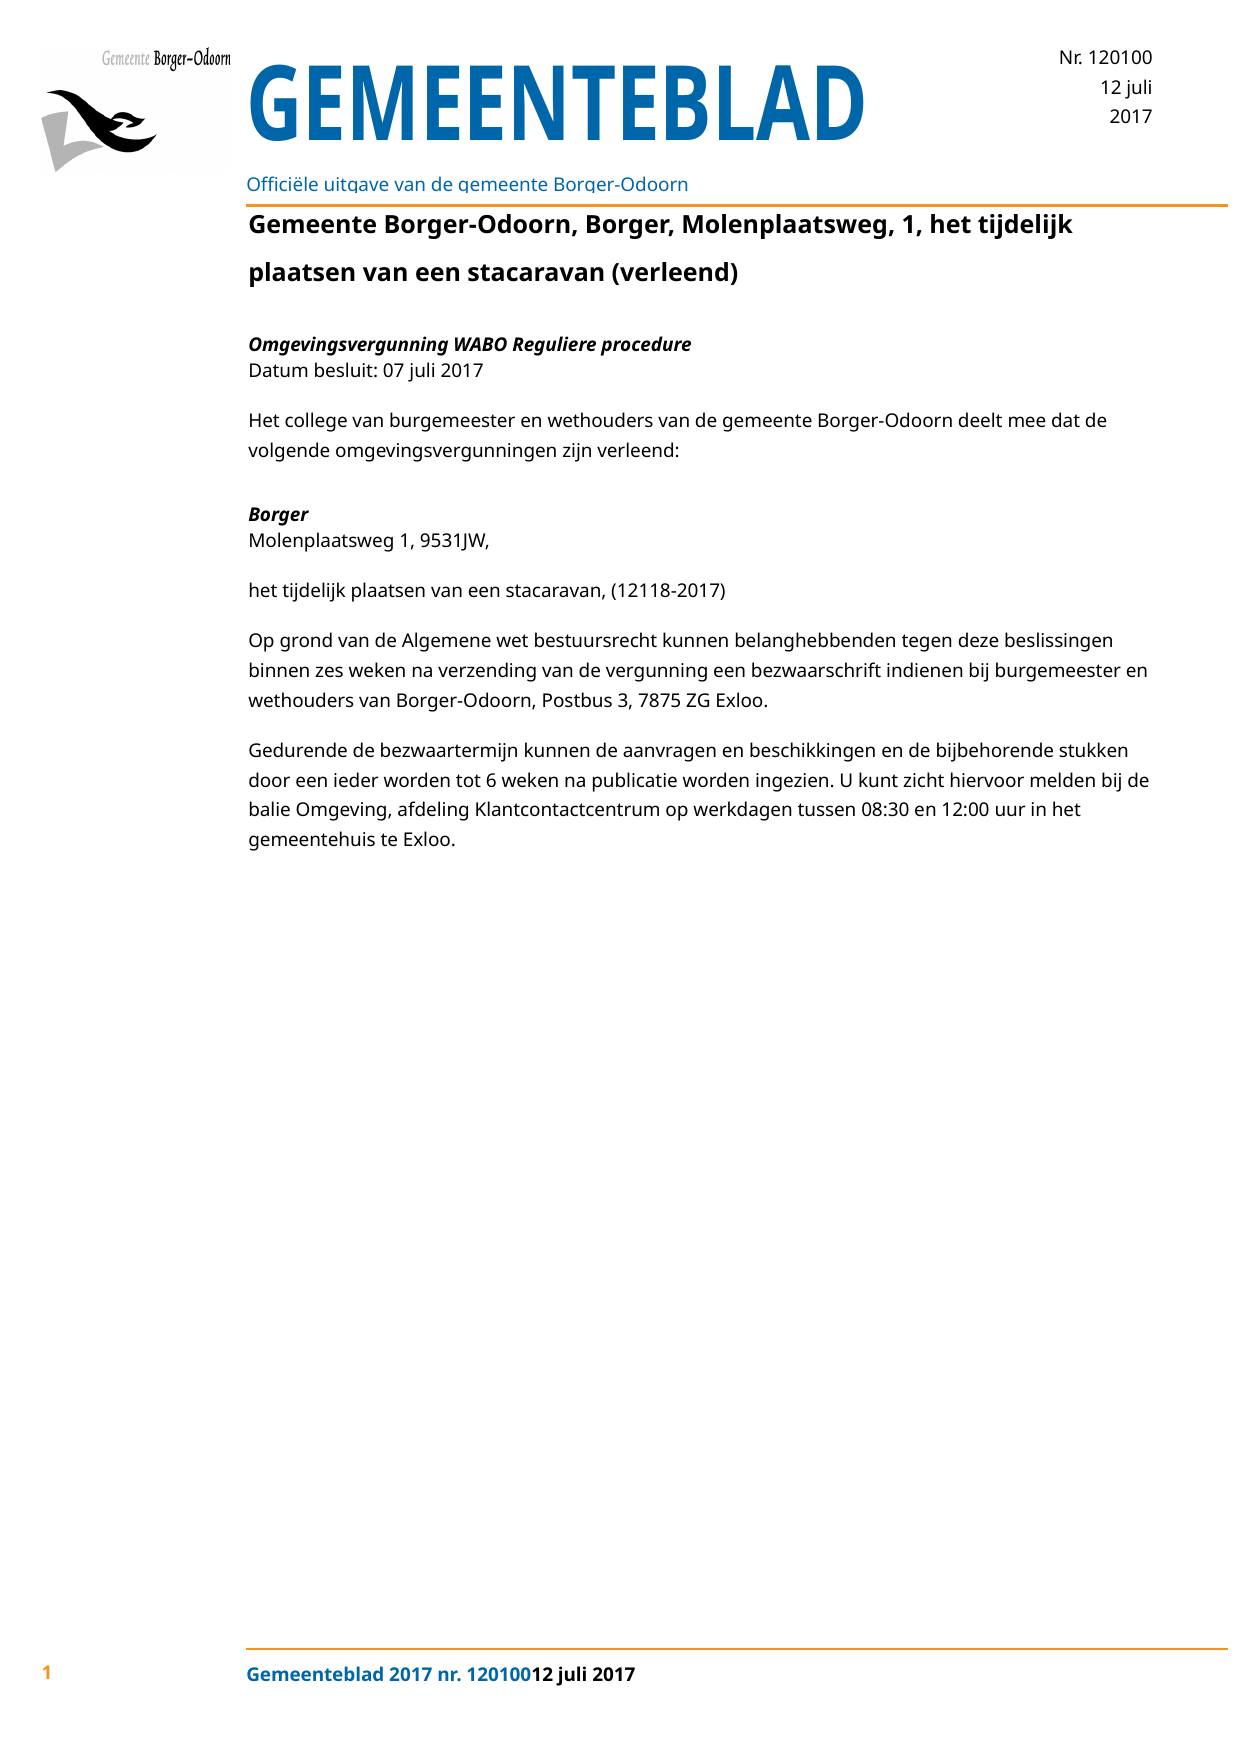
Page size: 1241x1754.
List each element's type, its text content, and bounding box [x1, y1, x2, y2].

text Op grond van de Algemene wet bestuursrecht kunnen belanghebbenden tegen deze beslissingen binnen zes weken na verzending van de vergunning een bezwaarschrift indienen bij burgemeester en wethouders van Borger-Odoorn, Postbus 3, 7875 ZG Exloo. [248, 628, 1152, 713]
text Gemeente Borger-Odoorn, Borger, Molenplaatsweg, 1, het tijdelijk plaatsen van een stacaravan (verleend) [248, 207, 1152, 288]
text Datum besluit: 07 juli 2017 [248, 357, 1152, 383]
text Gedurende de bezwaartermijn kunnen de aanvragen en beschikkingen en de bijbehorende stukken door een ieder worden tot 6 weken na publicatie worden ingezien. U kunt zicht hiervoor melden bij de balie Omgeving, afdeling Klantcontactcentrum op werkdagen tussen 08:30 en 12:00 uur in het gemeentehuis te Exloo. [248, 737, 1152, 852]
text Molenplaatsweg 1, 9531JW, [248, 527, 1152, 553]
text Borger [248, 501, 1152, 527]
text Het college van burgemeester en wethouders van de gemeente Borger-Odoorn deelt mee dat de volgende omgevingsvergunningen zijn verleend: [248, 408, 1152, 463]
text Omgevingsvergunning WABO Reguliere procedure [248, 331, 1152, 357]
text het tijdelijk plaatsen van een stacaravan, (12118-2017) [248, 577, 1152, 603]
picture [41, 47, 231, 172]
